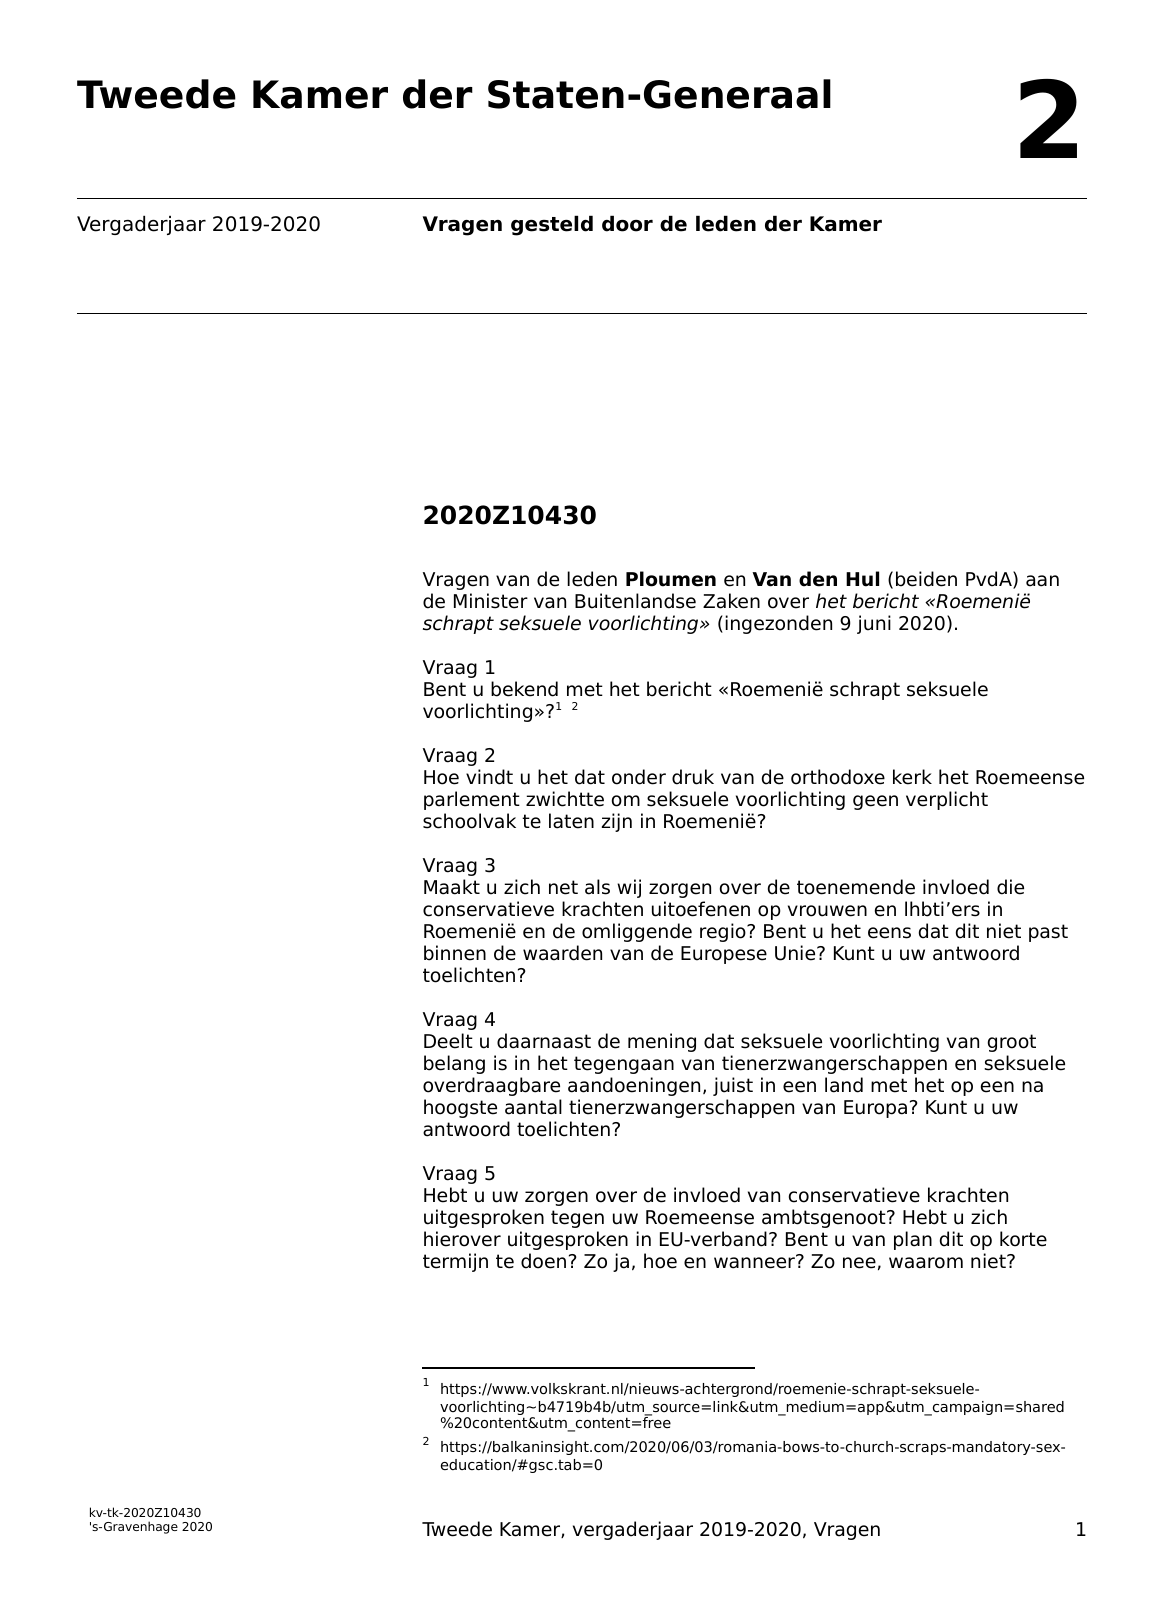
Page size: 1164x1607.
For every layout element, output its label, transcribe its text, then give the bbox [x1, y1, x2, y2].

text Bent u bekend met het bericht «Roemenië schrapt seksuele voorlichting»? [422, 679, 1087, 723]
table_header Tweede Kamer der Staten-Generaal [77, 59, 886, 198]
text Vraag 4 [422, 1009, 1087, 1031]
text https://www.volkskrant.nl/nieuws-achtergrond/roemenie-schrapt-seksuele-voorlichting~b4719b4b/utm_source=link&utm_medium=app&utm_campaign=shared%20content&utm_content=free [422, 1377, 1087, 1432]
text Hebt u uw zorgen over de invloed van conservatieve krachten uitgesproken tegen uw Roemeense ambtsgenoot? Hebt u zich hierover uitgesproken in EU-verband? Bent u van plan dit op korte termijn te doen? Zo ja, hoe en wanneer? Zo nee, waarom niet? [422, 1185, 1087, 1273]
text 2020Z10430 [422, 501, 1087, 531]
text Vraag 2 [422, 745, 1087, 767]
text Vraag 5 [422, 1163, 1087, 1185]
text Hoe vindt u het dat onder druk van de orthodoxe kerk het Roemeense parlement zwichtte om seksuele voorlichting geen verplicht schoolvak te laten zijn in Roemenië? [422, 767, 1087, 833]
text Maakt u zich net als wij zorgen over de toenemende invloed die conservatieve krachten uitoefenen op vrouwen en lhbti’ers in Roemenië en de omliggende regio? Bent u het eens dat dit niet past binnen de waarden van de Europese Unie? Kunt u uw antwoord toelichten? [422, 877, 1087, 987]
text https://balkaninsight.com/2020/06/03/romania-bows-to-church-scraps-mandatory-sex-education/#gsc.tab=0 [422, 1435, 1087, 1474]
table_header 2 [886, 59, 1087, 198]
text 's-Gravenhage 2020 [88, 1520, 323, 1534]
text kv-tk-2020Z10430 [88, 1506, 323, 1520]
table_cell Vergaderjaar 2019-2020 [77, 199, 422, 313]
text Vraag 3 [422, 855, 1087, 877]
text Vragen van de leden Ploumen en Van den Hul (beiden PvdA) aan de Minister van Buitenlandse Zaken over het bericht «Roemenië schrapt seksuele voorlichting» (ingezonden 9 juni 2020). [422, 569, 1087, 635]
text Deelt u daarnaast de mening dat seksuele voorlichting van groot belang is in het tegengaan van tienerzwangerschappen en seksuele overdraagbare aandoeningen, juist in een land met het op een na hoogste aantal tienerzwangerschappen van Europa? Kunt u uw antwoord toelichten? [422, 1031, 1087, 1141]
text Vraag 1 [422, 657, 1087, 679]
table_cell Vragen gesteld door de leden der Kamer [422, 199, 1087, 313]
